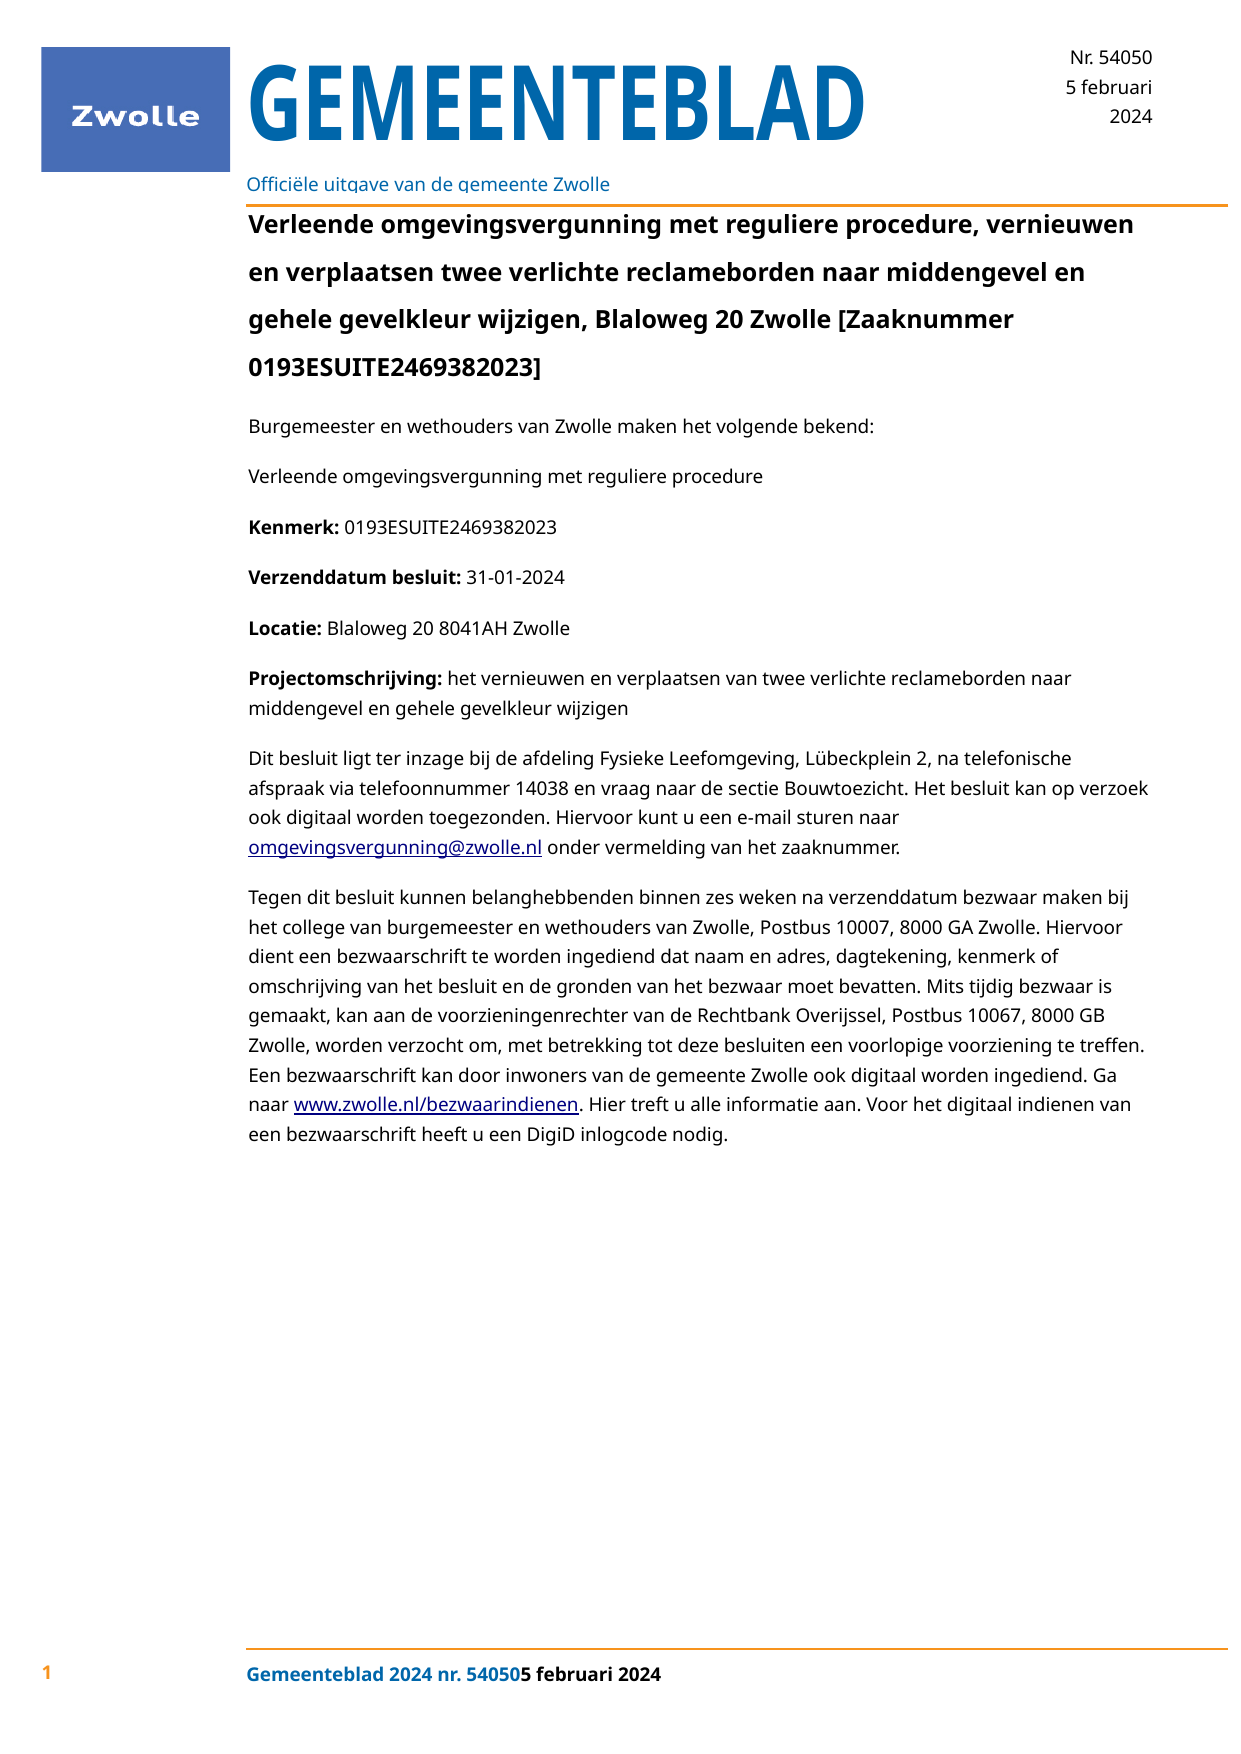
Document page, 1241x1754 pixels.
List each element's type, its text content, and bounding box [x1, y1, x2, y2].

text Verleende omgevingsvergunning met reguliere procedure [248, 463, 1152, 489]
text Burgemeester en wethouders van Zwolle maken het volgende bekend: [248, 413, 1152, 439]
text Verzenddatum besluit: 31-01-2024 [248, 564, 1152, 590]
text Tegen dit besluit kunnen belanghebbenden binnen zes weken na verzenddatum bezwaar maken bij het college van burgemeester en wethouders van Zwolle, Postbus 10007, 8000 GA Zwolle. Hiervoor dient een bezwaarschrift te worden ingediend dat naam en adres, dagtekening, kenmerk of omschrijving van het besluit en de gronden van het bezwaar moet bevatten. Mits tijdig bezwaar is gemaakt, kan aan de voorzieningenrechter van de Rechtbank Overijssel, Postbus 10067, 8000 GB Zwolle, worden verzocht om, met betrekking tot deze besluiten een voorlopige voorziening te treffen. Een bezwaarschrift kan door inwoners van de gemeente Zwolle ook digitaal worden ingediend. Ga naar www.zwolle.nl/bezwaarindienen. Hier treft u alle informatie aan. Voor het digitaal indienen van een bezwaarschrift heeft u een DigiD inlogcode nodig. [248, 884, 1152, 1147]
text Verleende omgevingsvergunning met reguliere procedure, vernieuwen en verplaatsen twee verlichte reclameborden naar middengevel en gehele gevelkleur wijzigen, Blaloweg 20 Zwolle [Zaaknummer 0193ESUITE2469382023] [248, 207, 1152, 384]
text Projectomschrijving: het vernieuwen en verplaatsen van twee verlichte reclameborden naar middengevel en gehele gevelkleur wijzigen [248, 665, 1152, 721]
text Kenmerk: 0193ESUITE2469382023 [248, 514, 1152, 540]
text Locatie: Blaloweg 20 8041AH Zwolle [248, 615, 1152, 641]
text Dit besluit ligt ter inzage bij de afdeling Fysieke Leefomgeving, Lübeckplein 2, na telefonische afspraak via telefoonnummer 14038 en vraag naar de sectie Bouwtoezicht. Het besluit kan op verzoek ook digitaal worden toegezonden. Hiervoor kunt u een e-mail sturen naar omgevingsvergunning@zwolle.nl onder vermelding van het zaaknummer. [248, 745, 1152, 860]
picture [41, 47, 231, 172]
